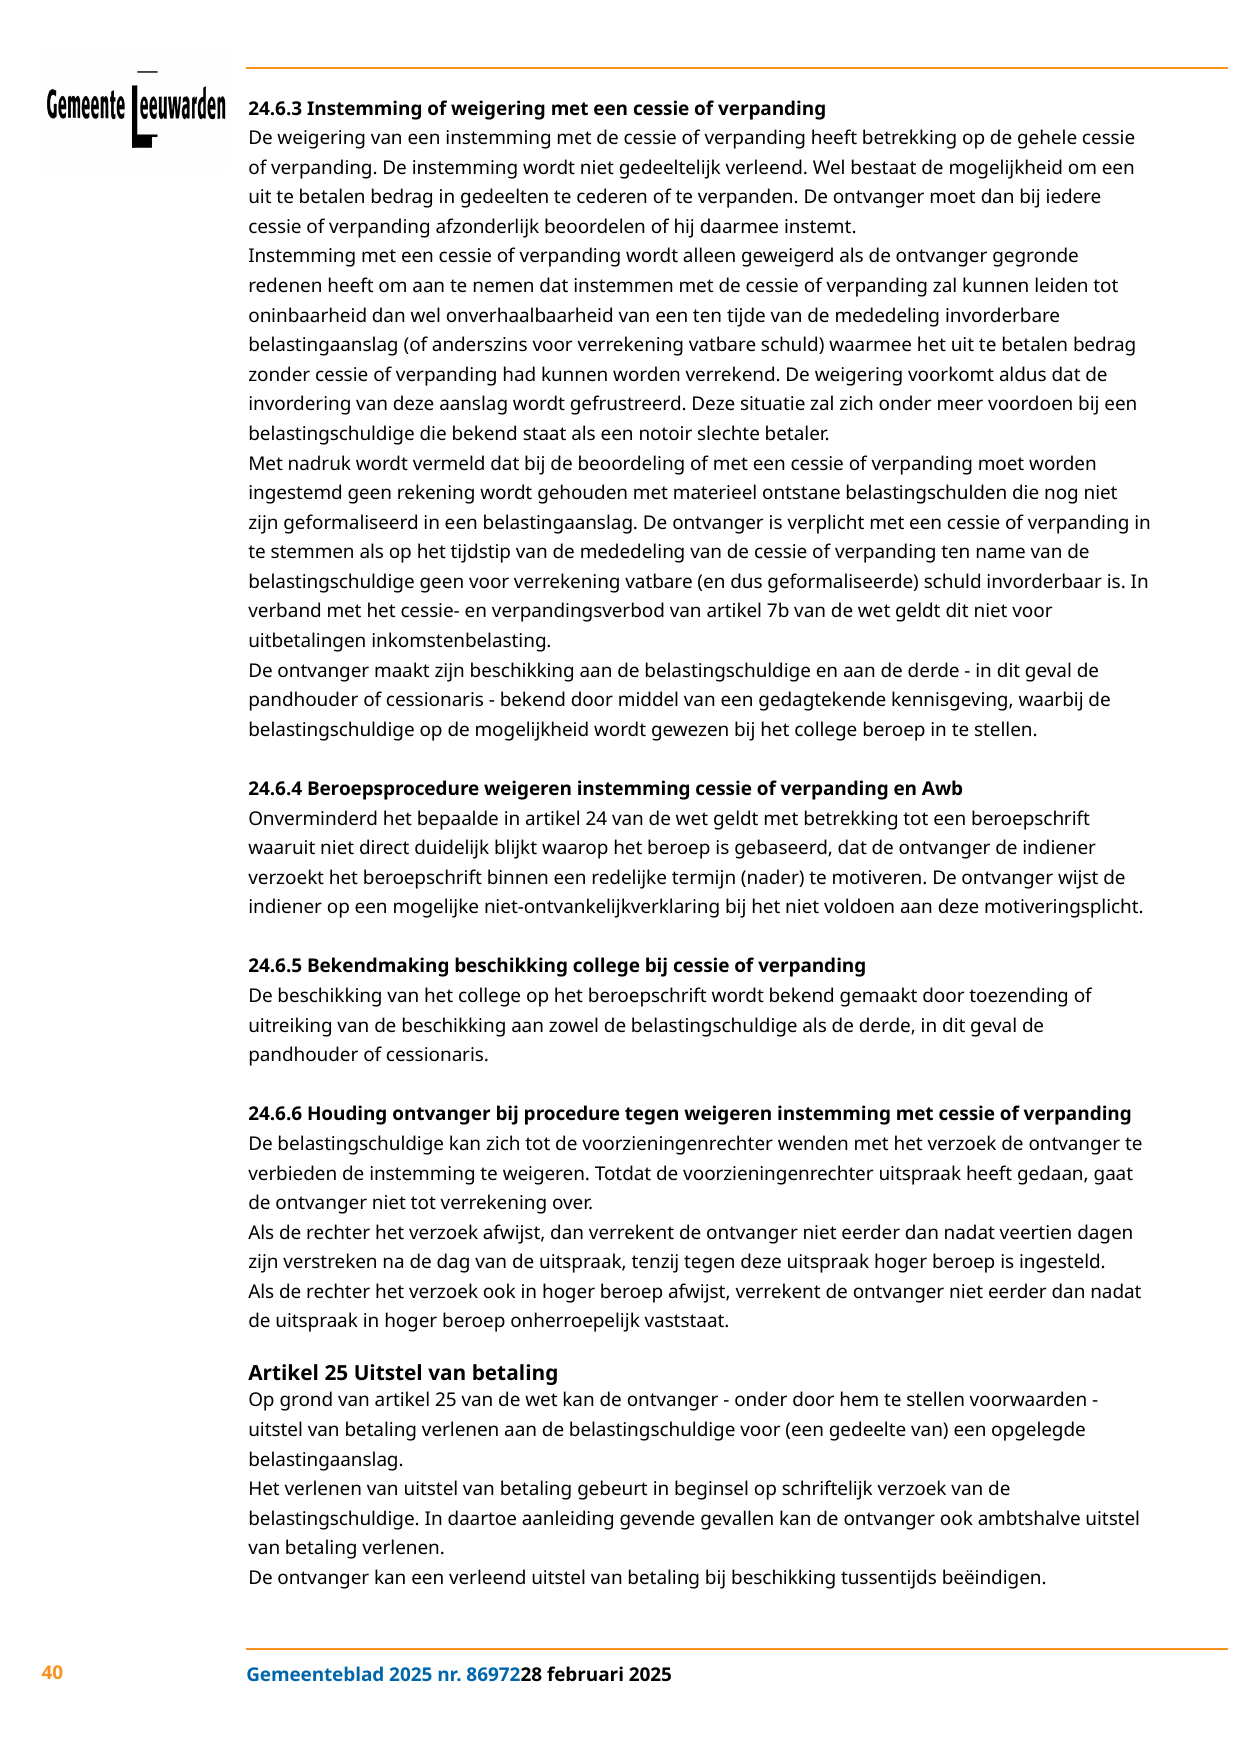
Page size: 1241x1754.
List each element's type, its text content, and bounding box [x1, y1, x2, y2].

text 24.6.3 Instemming of weigering met een cessie of verpanding [248, 95, 1152, 121]
text Als de rechter het verzoek ook in hoger beroep afwijst, verrekent de ontvanger niet eerder dan nadat de uitspraak in hoger beroep onherroepelijk vaststaat. [248, 1278, 1152, 1333]
picture [41, 47, 231, 172]
text De ontvanger maakt zijn beschikking aan de belastingschuldige en aan de derde - in dit geval de pandhouder of cessionaris - bekend door middel van een gedagtekende kennisgeving, waarbij de belastingschuldige op de mogelijkheid wordt gewezen bij het college beroep in te stellen. [248, 657, 1152, 742]
text Artikel 25 Uitstel van betaling [248, 1358, 1152, 1387]
text 24.6.4 Beroepsprocedure weigeren instemming cessie of verpanding en Awb [248, 775, 1152, 801]
text Het verlenen van uitstel van betaling gebeurt in beginsel op schriftelijk verzoek van de belastingschuldige. In daartoe aanleiding gevende gevallen kan de ontvanger ook ambtshalve uitstel van betaling verlenen. [248, 1475, 1152, 1560]
text Op grond van artikel 25 van de wet kan de ontvanger - onder door hem te stellen voorwaarden - uitstel van betaling verlenen aan de belastingschuldige voor (een gedeelte van) een opgelegde belastingaanslag. [248, 1387, 1152, 1471]
text Als de rechter het verzoek afwijst, dan verrekent de ontvanger niet eerder dan nadat veertien dagen zijn verstreken na de dag van de uitspraak, tenzij tegen deze uitspraak hoger beroep is ingesteld. [248, 1219, 1152, 1274]
text De belastingschuldige kan zich tot de voorzieningenrechter wenden met het verzoek de ontvanger te verbieden de instemming te weigeren. Totdat de voorzieningenrechter uitspraak heeft gedaan, gaat de ontvanger niet tot verrekening over. [248, 1130, 1152, 1215]
text Instemming met een cessie of verpanding wordt alleen geweigerd als de ontvanger gegronde redenen heeft om aan te nemen dat instemmen met de cessie of verpanding zal kunnen leiden tot oninbaarheid dan wel onverhaalbaarheid van een ten tijde van de mededeling invorderbare belastingaanslag (of anderszins voor verrekening vatbare schuld) waarmee het uit te betalen bedrag zonder cessie of verpanding had kunnen worden verrekend. De weigering voorkomt aldus dat de invordering van deze aanslag wordt gefrustreerd. Deze situatie zal zich onder meer voordoen bij een belastingschuldige die bekend staat als een notoir slechte betaler. [248, 243, 1152, 446]
text 24.6.5 Bekendmaking beschikking college bij cessie of verpanding [248, 953, 1152, 978]
text Onverminderd het bepaalde in artikel 24 van de wet geldt met betrekking tot een beroepschrift waaruit niet direct duidelijk blijkt waarop het beroep is gebaseerd, dat de ontvanger de indiener verzoekt het beroepschrift binnen een redelijke termijn (nader) te motiveren. De ontvanger wijst de indiener op een mogelijke niet-ontvankelijkverklaring bij het niet voldoen aan deze motiveringsplicht. [248, 805, 1152, 919]
text De ontvanger kan een verleend uitstel van betaling bij beschikking tussentijds beëindigen. [248, 1564, 1152, 1590]
text De weigering van een instemming met de cessie of verpanding heeft betrekking op de gehele cessie of verpanding. De instemming wordt niet gedeeltelijk verleend. Wel bestaat de mogelijkheid om een uit te betalen bedrag in gedeelten te cederen of te verpanden. De ontvanger moet dan bij iedere cessie of verpanding afzonderlijk beoordelen of hij daarmee instemt. [248, 124, 1152, 239]
text Met nadruk wordt vermeld dat bij de beoordeling of met een cessie of verpanding moet worden ingestemd geen rekening wordt gehouden met materieel ontstane belastingschulden die nog niet zijn geformaliseerd in een belastingaanslag. De ontvanger is verplicht met een cessie of verpanding in te stemmen als op het tijdstip van de mededeling van de cessie of verpanding ten name van de belastingschuldige geen voor verrekening vatbare (en dus geformaliseerde) schuld invorderbaar is. In verband met het cessie- en verpandingsverbod van artikel 7b van de wet geldt dit niet voor uitbetalingen inkomstenbelasting. [248, 450, 1152, 653]
text 24.6.6 Houding ontvanger bij procedure tegen weigeren instemming met cessie of verpanding [248, 1101, 1152, 1126]
text De beschikking van het college op het beroepschrift wordt bekend gemaakt door toezending of uitreiking van de beschikking aan zowel de belastingschuldige als de derde, in dit geval de pandhouder of cessionaris. [248, 982, 1152, 1067]
